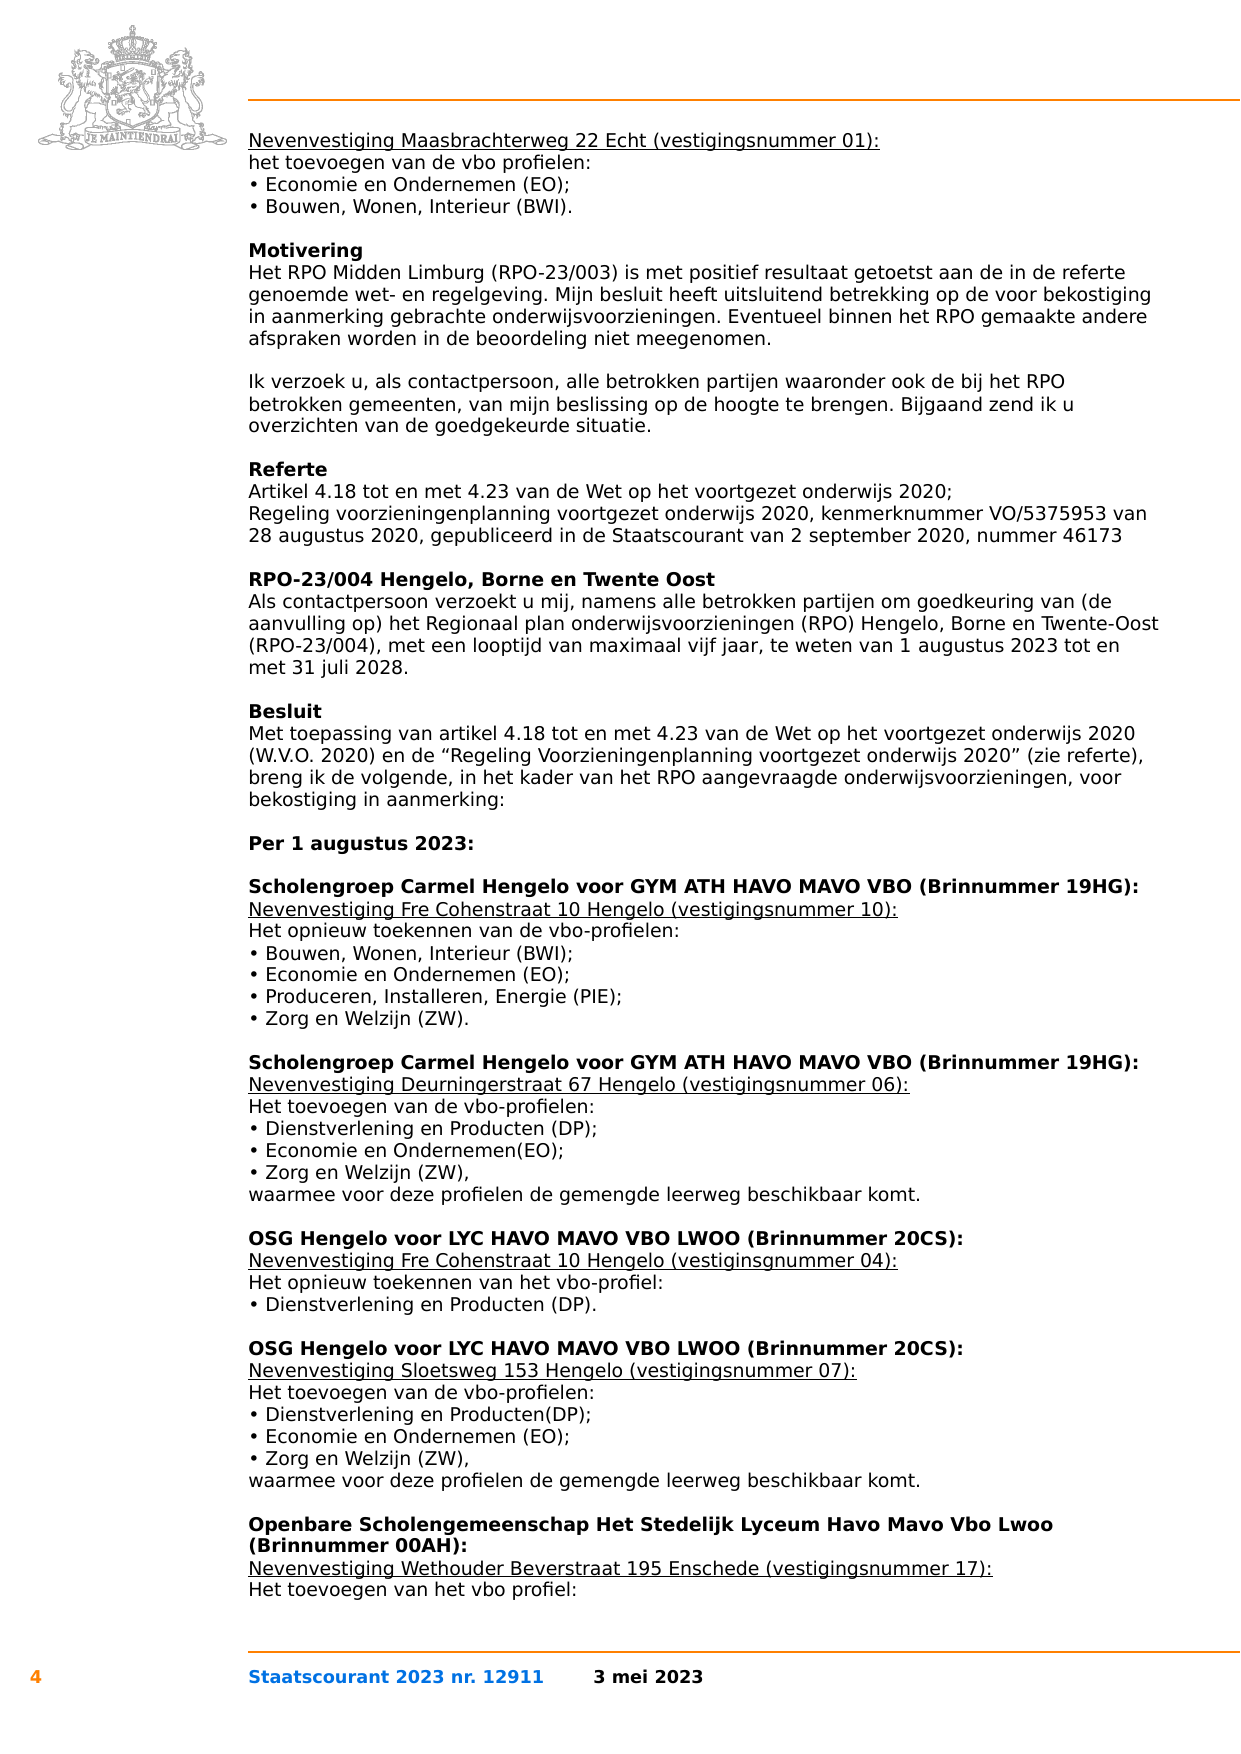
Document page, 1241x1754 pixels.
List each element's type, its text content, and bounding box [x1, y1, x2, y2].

text Het RPO Midden Limburg (RPO-23/003) is met positief resultaat getoetst aan de in de referte genoemde wet- en regelgeving. Mijn besluit heeft uitsluitend betrekking op de voor bekostiging in aanmerking gebrachte onderwijsvoorzieningen. Eventueel binnen het RPO gemaakte andere afspraken worden in de beoordeling niet meegenomen. [248, 262, 1163, 349]
text • Dienstverlening en Producten (DP); [248, 1118, 1163, 1140]
text Besluit [248, 701, 1163, 723]
text OSG Hengelo voor LYC HAVO MAVO VBO LWOO (Brinnummer 20CS): [248, 1338, 1163, 1360]
text Nevenvestiging Sloetsweg 153 Hengelo (vestigingsnummer 07): [248, 1360, 1163, 1382]
text Openbare Scholengemeenschap Het Stedelijk Lyceum Havo Mavo Vbo Lwoo (Brinnummer 00AH): [248, 1513, 1163, 1557]
text het toevoegen van de vbo profielen: [248, 152, 1163, 174]
text • Zorg en Welzijn (ZW), [248, 1448, 1163, 1469]
text • Economie en Ondernemen(EO); [248, 1140, 1163, 1162]
text • Zorg en Welzijn (ZW), [248, 1162, 1163, 1184]
text • Economie en Ondernemen (EO); [248, 1426, 1163, 1448]
text Per 1 augustus 2023: [248, 833, 1163, 854]
text • Dienstverlening en Producten(DP); [248, 1404, 1163, 1426]
text Nevenvestiging Fre Cohenstraat 10 Hengelo (vestigingsnummer 10): [248, 898, 1163, 920]
text Referte [248, 459, 1163, 481]
text Het toevoegen van de vbo-profielen: [248, 1382, 1163, 1404]
text Nevenvestiging Deurningerstraat 67 Hengelo (vestigingsnummer 06): [248, 1074, 1163, 1096]
text waarmee voor deze profielen de gemengde leerweg beschikbaar komt. [248, 1184, 1163, 1206]
text Het toevoegen van de vbo-profielen: [248, 1096, 1163, 1118]
text Met toepassing van artikel 4.18 tot en met 4.23 van de Wet op het voortgezet onderwijs 2020 (W.V.O. 2020) en de “Regeling Voorzieningenplanning voortgezet onderwijs 2020” (zie referte), breng ik de volgende, in het kader van het RPO aangevraagde onderwijsvoorzieningen, voor bekostiging in aanmerking: [248, 723, 1163, 811]
text • Zorg en Welzijn (ZW). [248, 1008, 1163, 1030]
text Nevenvestiging Fre Cohenstraat 10 Hengelo (vestiginsgnummer 04): [248, 1250, 1163, 1272]
text Als contactpersoon verzoekt u mij, namens alle betrokken partijen om goedkeuring van (de aanvulling op) het Regionaal plan onderwijsvoorzieningen (RPO) Hengelo, Borne en Twente-Oost (RPO-23/004), met een looptijd van maximaal vijf jaar, te weten van 1 augustus 2023 tot en met 31 juli 2028. [248, 591, 1163, 679]
text Artikel 4.18 tot en met 4.23 van de Wet op het voortgezet onderwijs 2020; [248, 481, 1163, 503]
text OSG Hengelo voor LYC HAVO MAVO VBO LWOO (Brinnummer 20CS): [248, 1228, 1163, 1250]
text • Bouwen, Wonen, Interieur (BWI). [248, 196, 1163, 218]
text Het toevoegen van het vbo profiel: [248, 1579, 1163, 1601]
text • Dienstverlening en Producten (DP). [248, 1294, 1163, 1316]
text Scholengroep Carmel Hengelo voor GYM ATH HAVO MAVO VBO (Brinnummer 19HG): [248, 1052, 1163, 1074]
text • Produceren, Installeren, Energie (PIE); [248, 986, 1163, 1008]
text waarmee voor deze profielen de gemengde leerweg beschikbaar komt. [248, 1469, 1163, 1492]
text Motivering [248, 240, 1163, 262]
text Het opnieuw toekennen van de vbo-profielen: [248, 920, 1163, 942]
text • Economie en Ondernemen (EO); [248, 174, 1163, 196]
text RPO-23/004 Hengelo, Borne en Twente Oost [248, 569, 1163, 591]
text Nevenvestiging Wethouder Beverstraat 195 Enschede (vestigingsnummer 17): [248, 1557, 1163, 1579]
text Regeling voorzieningenplanning voortgezet onderwijs 2020, kenmerknummer VO/5375953 van 28 augustus 2020, gepubliceerd in de Staatscourant van 2 september 2020, nummer 46173 [248, 503, 1163, 547]
picture [38, 25, 227, 150]
text Het opnieuw toekennen van het vbo-profiel: [248, 1272, 1163, 1294]
text • Bouwen, Wonen, Interieur (BWI); [248, 942, 1163, 964]
text • Economie en Ondernemen (EO); [248, 964, 1163, 986]
text Scholengroep Carmel Hengelo voor GYM ATH HAVO MAVO VBO (Brinnummer 19HG): [248, 876, 1163, 898]
text Nevenvestiging Maasbrachterweg 22 Echt (vestigingsnummer 01): [248, 130, 1163, 152]
text Ik verzoek u, als contactpersoon, alle betrokken partijen waaronder ook de bij het RPO betrokken gemeenten, van mijn beslissing op de hoogte te brengen. Bijgaand zend ik u overzichten van de goedgekeurde situatie. [248, 371, 1163, 437]
